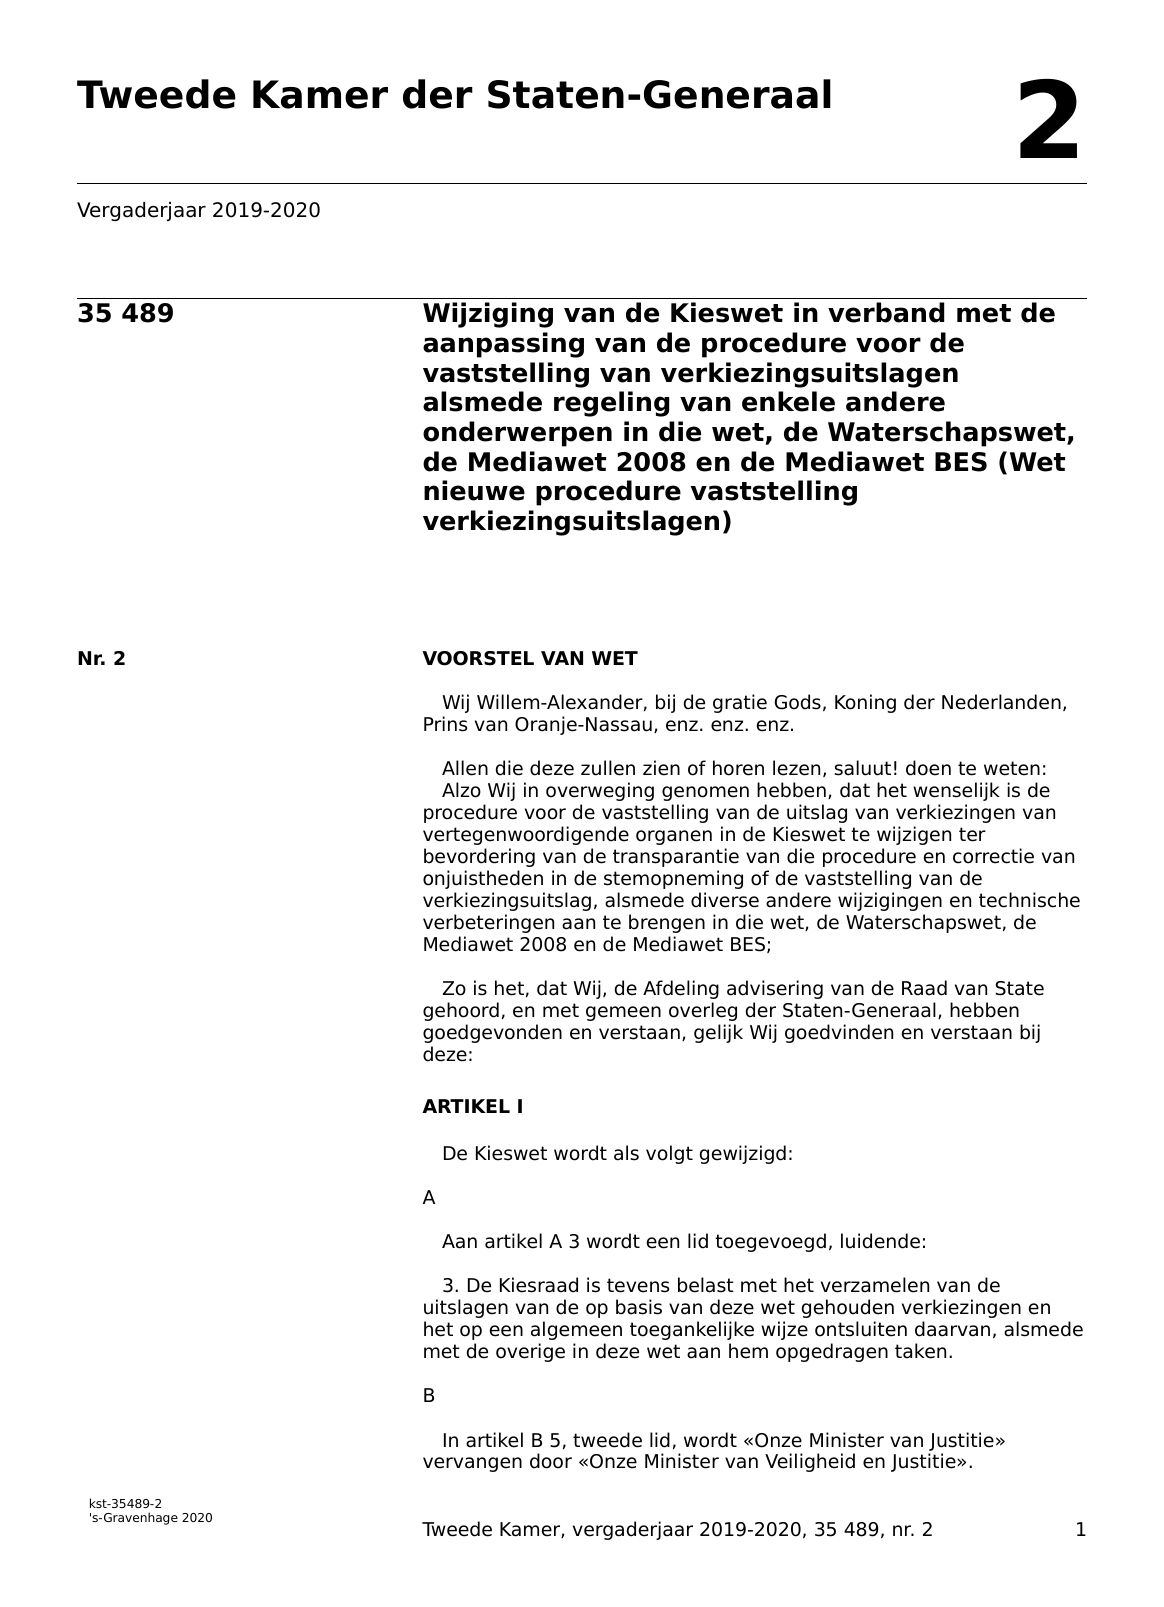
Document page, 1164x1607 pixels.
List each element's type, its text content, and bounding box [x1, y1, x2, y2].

text 3. De Kiesraad is tevens belast met het verzamelen van de uitslagen van de op basis van deze wet gehouden verkiezingen en het op een algemeen toegankelijke wijze ontsluiten daarvan, alsmede met de overige in deze wet aan hem opgedragen taken. [422, 1275, 1087, 1363]
text Alzo Wij in overweging genomen hebben, dat het wenselijk is de procedure voor de vaststelling van de uitslag van verkiezingen van vertegenwoordigende organen in de Kieswet te wijzigen ter bevordering van de transparantie van die procedure en correctie van onjuistheden in de stemopneming of de vaststelling van de verkiezingsuitslag, alsmede diverse andere wijzigingen en technische verbeteringen aan te brengen in die wet, de Waterschapswet, de Mediawet 2008 en de Mediawet BES; [422, 780, 1087, 956]
text Wij Willem-Alexander, bij de gratie Gods, Koning der Nederlanden, Prins van Oranje-Nassau, enz. enz. enz. [422, 692, 1087, 736]
text 's-Gravenhage 2020 [88, 1511, 323, 1525]
subtitle ARTIKEL I [422, 1096, 1087, 1118]
text Aan artikel A 3 wordt een lid toegevoegd, luidende: [422, 1231, 1087, 1253]
text De Kieswet wordt als volgt gewijzigd: [422, 1143, 1087, 1165]
text B [422, 1385, 1087, 1407]
subtitle Nr. 2 VOORSTEL VAN WET [77, 647, 1087, 669]
text Zo is het, dat Wij, de Afdeling advisering van de Raad van State gehoord, en met gemeen overleg der Staten-Generaal, hebben goedgevonden en verstaan, gelijk Wij goedvinden en verstaan bij deze: [422, 978, 1087, 1066]
text kst-35489-2 [88, 1497, 323, 1511]
text Allen die deze zullen zien of horen lezen, saluut! doen te weten: [422, 758, 1087, 780]
table_header Tweede Kamer der Staten-Generaal [77, 59, 886, 183]
text A [422, 1187, 1087, 1209]
table_header 2 [886, 59, 1087, 183]
text In artikel B 5, tweede lid, wordt «Onze Minister van Justitie» vervangen door «Onze Minister van Veiligheid en Justitie». [422, 1429, 1087, 1473]
subtitle 35 489 Wijziging van de Kieswet in verband met de aanpassing van de procedure voor de vaststelling van verkiezingsuitslagen alsmede regeling van enkele andere onderwerpen in die wet, de Waterschapswet, de Mediawet 2008 en de Mediawet BES (Wet nieuwe procedure vaststelling verkiezingsuitslagen) [77, 299, 1087, 536]
table_cell Vergaderjaar 2019-2020 [77, 184, 1087, 298]
